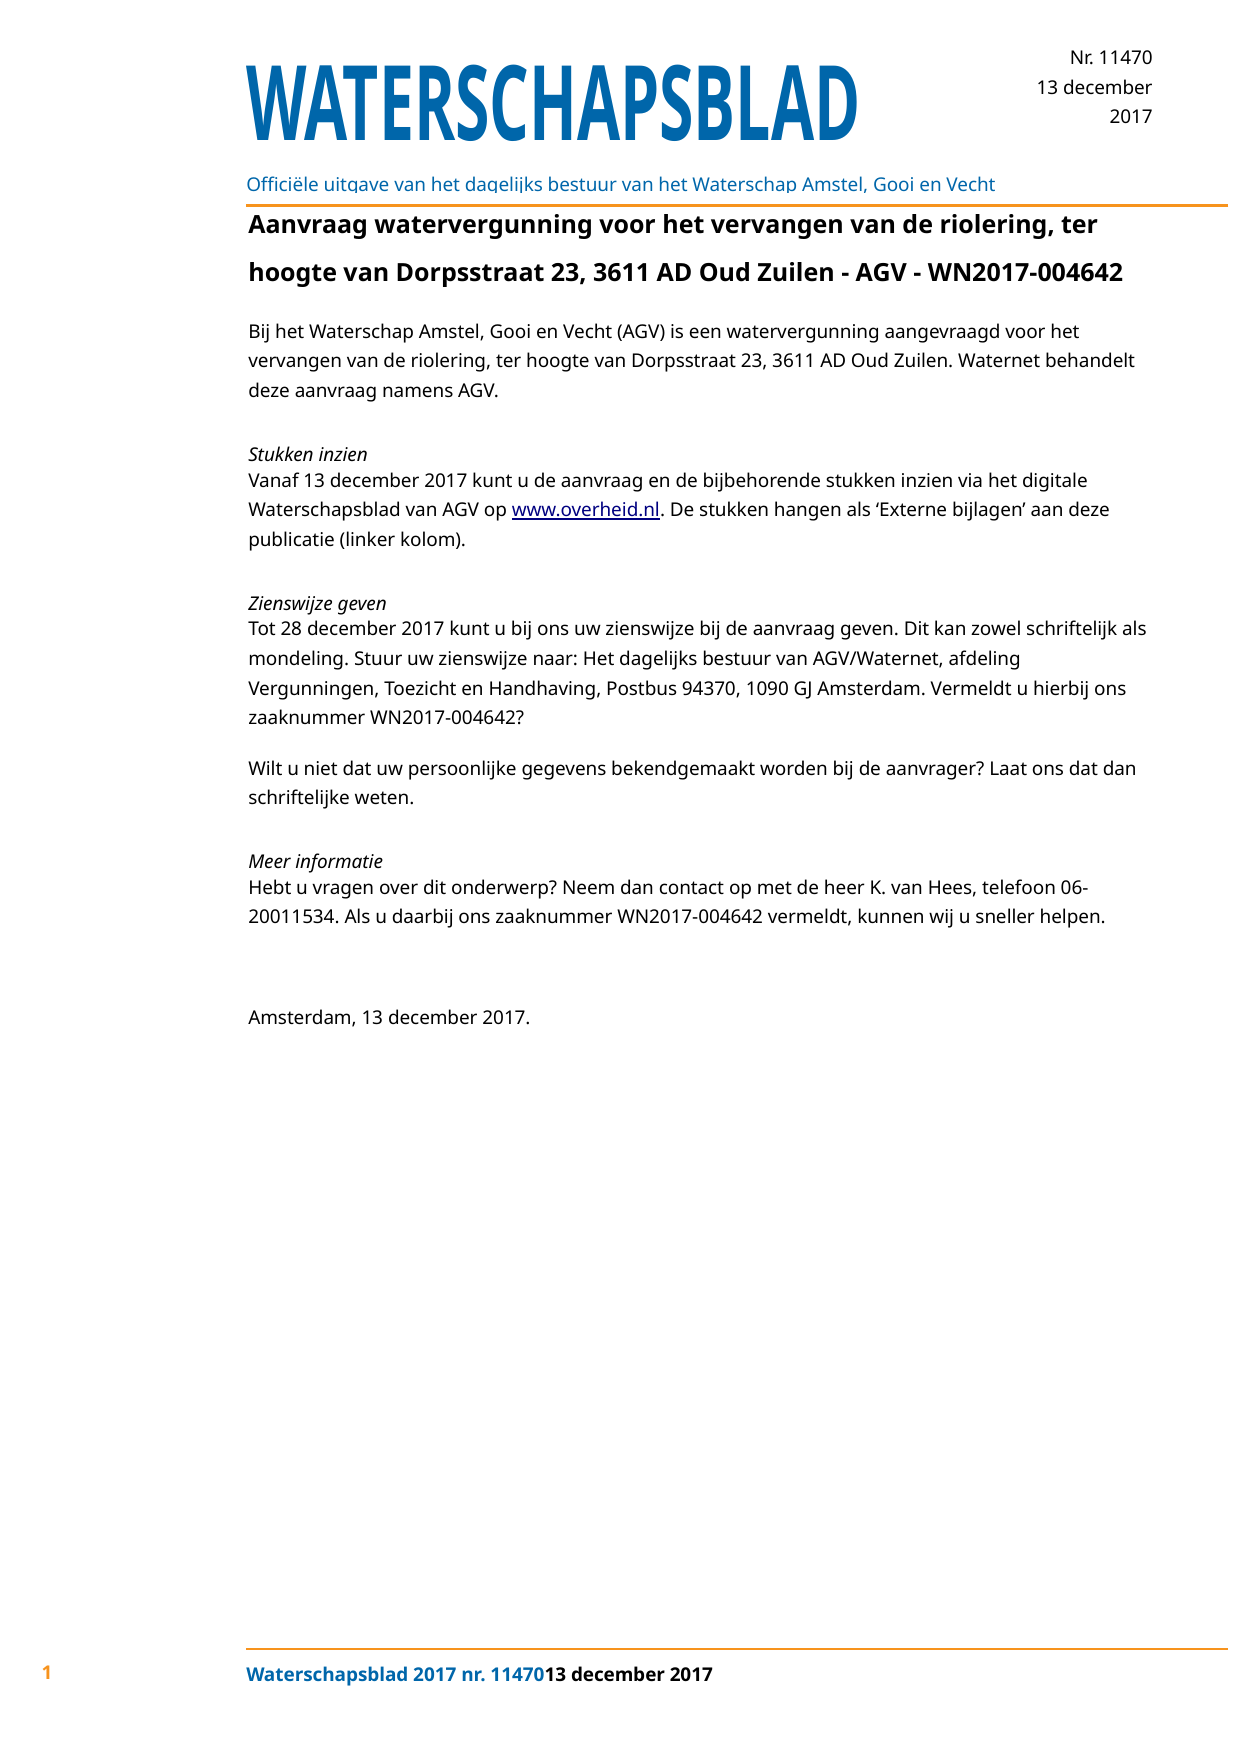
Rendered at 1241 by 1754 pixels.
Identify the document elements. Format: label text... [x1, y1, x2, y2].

text Tot 28 december 2017 kunt u bij ons uw zienswijze bij de aanvraag geven. Dit kan zowel schriftelijk als mondeling. Stuur uw zienswijze naar: Het dagelijks bestuur van AGV/Waternet, afdeling Vergunningen, Toezicht en Handhaving, Postbus 94370, 1090 GJ Amsterdam. Vermeldt u hierbij ons zaaknummer WN2017-004642? [248, 616, 1152, 730]
text Zienswijze geven [248, 590, 1152, 616]
text Aanvraag watervergunning voor het vervangen van de riolering, ter hoogte van Dorpsstraat 23, 3611 AD Oud Zuilen - AGV - WN2017-004642 [248, 207, 1152, 288]
text Wilt u niet dat uw persoonlijke gegevens bekendgemaakt worden bij de aanvrager? Laat ons dat dan schriftelijke weten. [248, 755, 1152, 810]
picture [41, 47, 231, 172]
text Bij het Waterschap Amstel, Gooi en Vecht (AGV) is een watervergunning aangevraagd voor het vervangen van de riolering, ter hoogte van Dorpsstraat 23, 3611 AD Oud Zuilen. Waternet behandelt deze aanvraag namens AGV. [248, 318, 1152, 403]
text Vanaf 13 december 2017 kunt u de aanvraag en de bijbehorende stukken inzien via het digitale Waterschapsblad van AGV op www.overheid.nl. De stukken hangen als ‘Externe bijlagen’ aan deze publicatie (linker kolom). [248, 467, 1152, 552]
text Hebt u vragen over dit onderwerp? Neem dan contact op met de heer K. van Hees, telefoon 06-20011534. Als u daarbij ons zaaknummer WN2017-004642 vermeldt, kunnen wij u sneller helpen. [248, 874, 1152, 929]
text Amsterdam, 13 december 2017. [248, 1004, 1152, 1030]
text Meer informatie [248, 848, 1152, 874]
text Stukken inzien [248, 441, 1152, 467]
